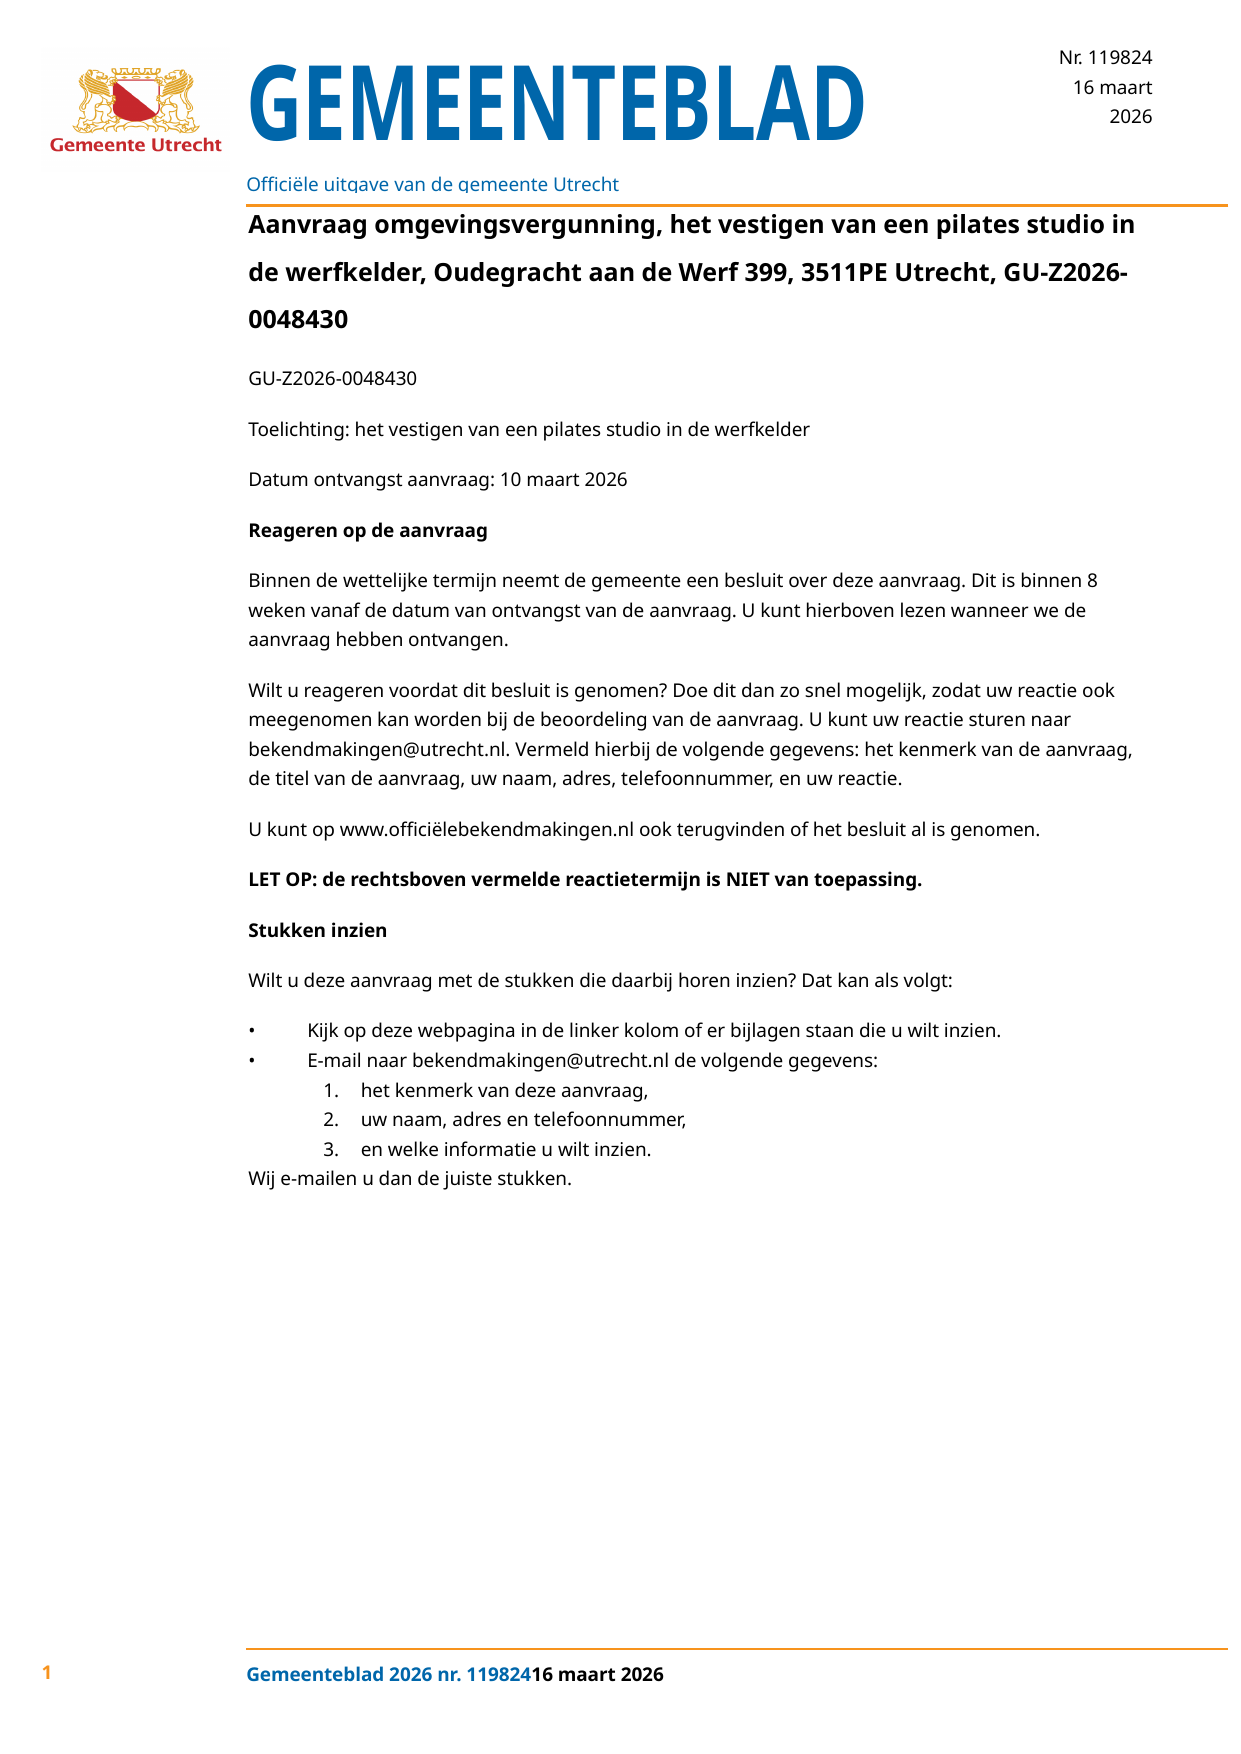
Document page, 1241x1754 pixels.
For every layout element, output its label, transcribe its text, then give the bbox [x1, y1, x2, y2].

list het kenmerk van deze aanvraag, [323, 1077, 1152, 1102]
text Reageren op de aanvraag [248, 517, 1152, 542]
text Datum ontvangst aanvraag: 10 maart 2026 [248, 466, 1152, 492]
list en welke informatie u wilt inzien. [323, 1136, 1152, 1162]
list E-mail naar bekendmakingen@utrecht.nl de volgende gegevens: [248, 1047, 1152, 1073]
text Stukken inzien [248, 917, 1152, 942]
list Kijk op deze webpagina in de linker kolom of er bijlagen staan die u wilt inzien. [248, 1018, 1152, 1043]
text Wilt u reageren voordat dit besluit is genomen? Doe dit dan zo snel mogelijk, zodat uw reactie ook meegenomen kan worden bij de beoordeling van de aanvraag. U kunt uw reactie sturen naar bekendmakingen@utrecht.nl. Vermeld hierbij de volgende gegevens: het kenmerk van de aanvraag, de titel van de aanvraag, uw naam, adres, telefoonnummer, en uw reactie. [248, 677, 1152, 791]
text GU-Z2026-0048430 [248, 366, 1152, 391]
text U kunt op www.officiëlebekendmakingen.nl ook terugvinden of het besluit al is genomen. [248, 816, 1152, 842]
text Wilt u deze aanvraag met de stukken die daarbij horen inzien? Dat kan als volgt: [248, 967, 1152, 993]
list uw naam, adres en telefoonnummer, [323, 1106, 1152, 1132]
text LET OP: de rechtsboven vermelde reactietermijn is NIET van toepassing. [248, 866, 1152, 892]
picture [41, 47, 231, 172]
text Aanvraag omgevingsvergunning, het vestigen van een pilates studio in de werfkelder, Oudegracht aan de Werf 399, 3511PE Utrecht, GU-Z2026-0048430 [248, 207, 1152, 336]
text Toelichting: het vestigen van een pilates studio in de werfkelder [248, 416, 1152, 442]
text Binnen de wettelijke termijn neemt de gemeente een besluit over deze aanvraag. Dit is binnen 8 weken vanaf de datum van ontvangst van de aanvraag. U kunt hierboven lezen wanneer we de aanvraag hebben ontvangen. [248, 567, 1152, 652]
text Wij e-mailen u dan de juiste stukken. [248, 1166, 1152, 1191]
